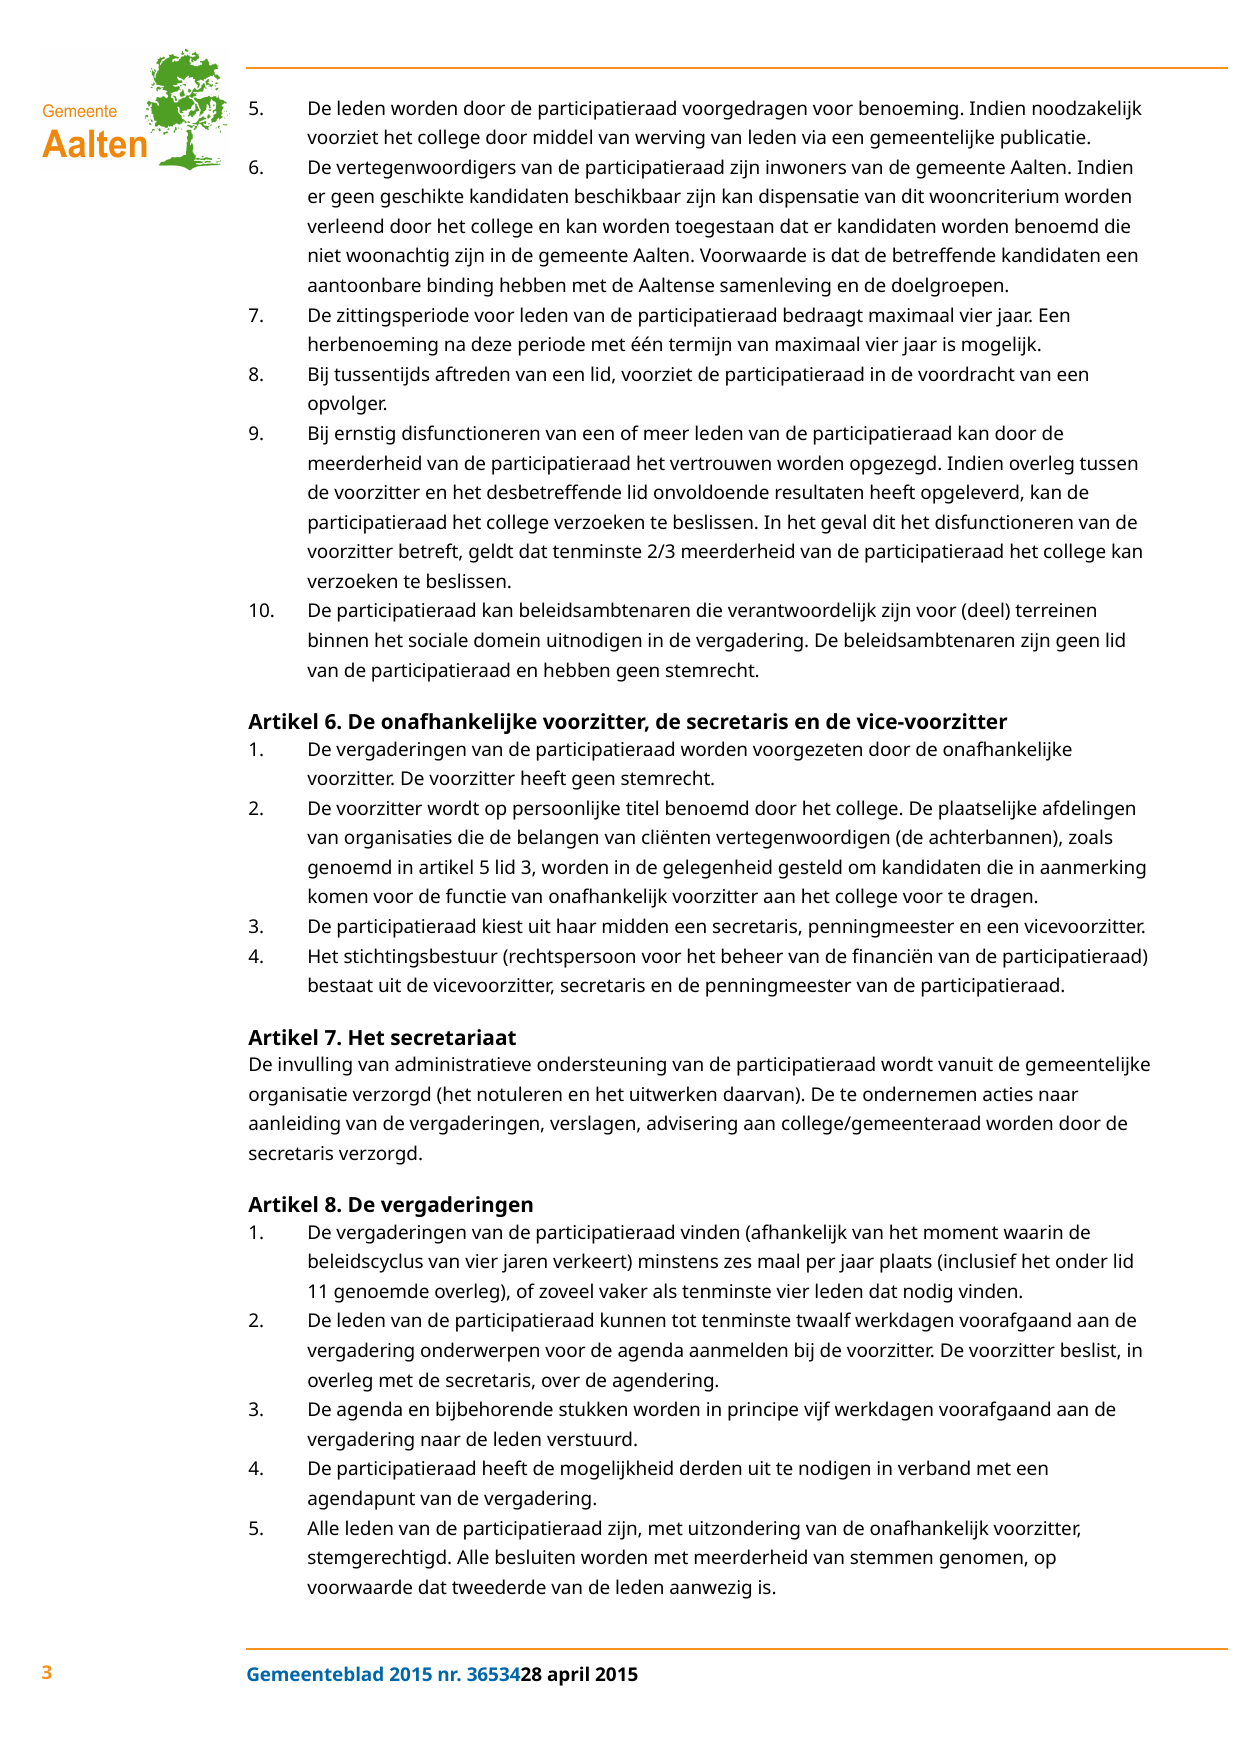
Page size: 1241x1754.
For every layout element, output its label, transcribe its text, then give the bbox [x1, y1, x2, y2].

list Alle leden van de participatieraad zijn, met uitzondering van de onafhankelijk voorzitter, stemgerechtigd. Alle besluiten worden met meerderheid van stemmen genomen, op voorwaarde dat tweederde van de leden aanwezig is. [248, 1515, 1152, 1599]
list De vergaderingen van de participatieraad worden voorgezeten door de onafhankelijke voorzitter. De voorzitter heeft geen stemrecht. [248, 736, 1152, 791]
list De vergaderingen van de participatieraad vinden (afhankelijk van het moment waarin de beleidscyclus van vier jaren verkeert) minstens zes maal per jaar plaats (inclusief het onder lid 11 genoemde overleg), of zoveel vaker als tenminste vier leden dat nodig vinden. [248, 1219, 1152, 1304]
text Artikel 6. De onafhankelijke voorzitter, de secretaris en de vice-voorzitter [248, 707, 1152, 736]
text Artikel 8. De vergaderingen [248, 1190, 1152, 1219]
list Bij tussentijds aftreden van een lid, voorziet de participatieraad in de voordracht van een opvolger. [248, 361, 1152, 416]
list De vertegenwoordigers van de participatieraad zijn inwoners van de gemeente Aalten. Indien er geen geschikte kandidaten beschikbaar zijn kan dispensatie van dit wooncriterium worden verleend door het college en kan worden toegestaan dat er kandidaten worden benoemd die niet woonachtig zijn in de gemeente Aalten. Voorwaarde is dat de betreffende kandidaten een aantoonbare binding hebben met de Aaltense samenleving en de doelgroepen. [248, 154, 1152, 298]
text Artikel 7. Het secretariaat [248, 1023, 1152, 1051]
list De leden van de participatieraad kunnen tot tenminste twaalf werkdagen voorafgaand aan de vergadering onderwerpen voor de agenda aanmelden bij de voorzitter. De voorzitter beslist, in overleg met de secretaris, over de agendering. [248, 1308, 1152, 1392]
list De voorzitter wordt op persoonlijke titel benoemd door het college. De plaatselijke afdelingen van organisaties die de belangen van cliënten vertegenwoordigen (de achterbannen), zoals genoemd in artikel 5 lid 3, worden in de gelegenheid gesteld om kandidaten die in aanmerking komen voor de functie van onafhankelijk voorzitter aan het college voor te dragen. [248, 795, 1152, 909]
list De participatieraad heeft de mogelijkheid derden uit te nodigen in verband met een agendapunt van de vergadering. [248, 1456, 1152, 1511]
text De invulling van administratieve ondersteuning van de participatieraad wordt vanuit de gemeentelijke organisatie verzorgd (het notuleren en het uitwerken daarvan). De te ondernemen acties naar aanleiding van de vergaderingen, verslagen, advisering aan college/gemeenteraad worden door de secretaris verzorgd. [248, 1051, 1152, 1166]
picture [41, 47, 231, 172]
list De agenda en bijbehorende stukken worden in principe vijf werkdagen voorafgaand aan de vergadering naar de leden verstuurd. [248, 1396, 1152, 1452]
list De participatieraad kan beleidsambtenaren die verantwoordelijk zijn voor (deel) terreinen binnen het sociale domein uitnodigen in de vergadering. De beleidsambtenaren zijn geen lid van de participatieraad en hebben geen stemrecht. [248, 598, 1152, 683]
list De zittingsperiode voor leden van de participatieraad bedraagt maximaal vier jaar. Een herbenoeming na deze periode met één termijn van maximaal vier jaar is mogelijk. [248, 302, 1152, 357]
list Het stichtingsbestuur (rechtspersoon voor het beheer van de financiën van de participatieraad) bestaat uit de vicevoorzitter, secretaris en de penningmeester van de participatieraad. [248, 943, 1152, 998]
list De leden worden door de participatieraad voorgedragen voor benoeming. Indien noodzakelijk voorziet het college door middel van werving van leden via een gemeentelijke publicatie. [248, 95, 1152, 150]
list De participatieraad kiest uit haar midden een secretaris, penningmeester en een vicevoorzitter. [248, 913, 1152, 939]
list Bij ernstig disfunctioneren van een of meer leden van de participatieraad kan door de meerderheid van de participatieraad het vertrouwen worden opgezegd. Indien overleg tussen de voorzitter en het desbetreffende lid onvoldoende resultaten heeft opgeleverd, kan de participatieraad het college verzoeken te beslissen. In het geval dit het disfunctioneren van de voorzitter betreft, geldt dat tenminste 2/3 meerderheid van de participatieraad het college kan verzoeken te beslissen. [248, 420, 1152, 594]
